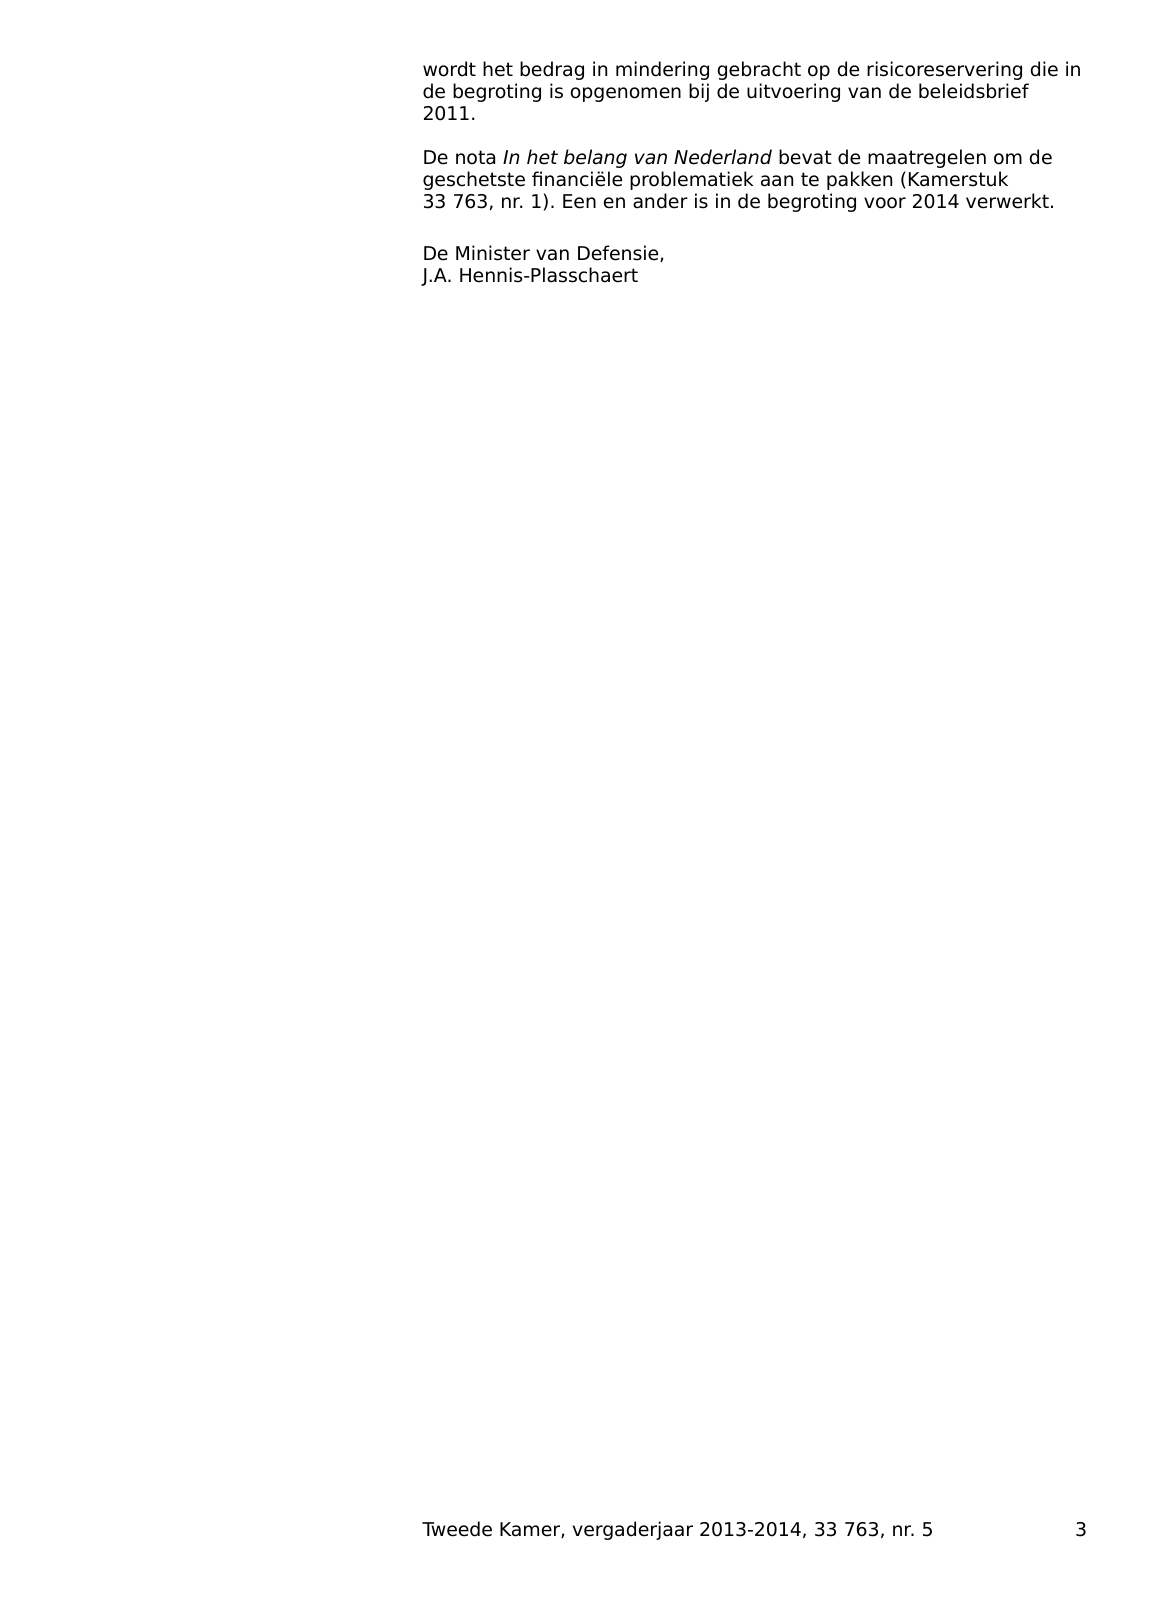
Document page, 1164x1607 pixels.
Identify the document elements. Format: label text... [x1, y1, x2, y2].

text De Minister van Defensie, J.A. Hennis-Plasschaert [422, 243, 1087, 287]
text De nota In het belang van Nederland bevat de maatregelen om de geschetste financiële problematiek aan te pakken (Kamerstuk 33 763, nr. 1). Een en ander is in de begroting voor 2014 verwerkt. [422, 147, 1087, 213]
text wordt het bedrag in mindering gebracht op de risicoreservering die in de begroting is opgenomen bij de uitvoering van de beleidsbrief 2011. [422, 59, 1087, 125]
